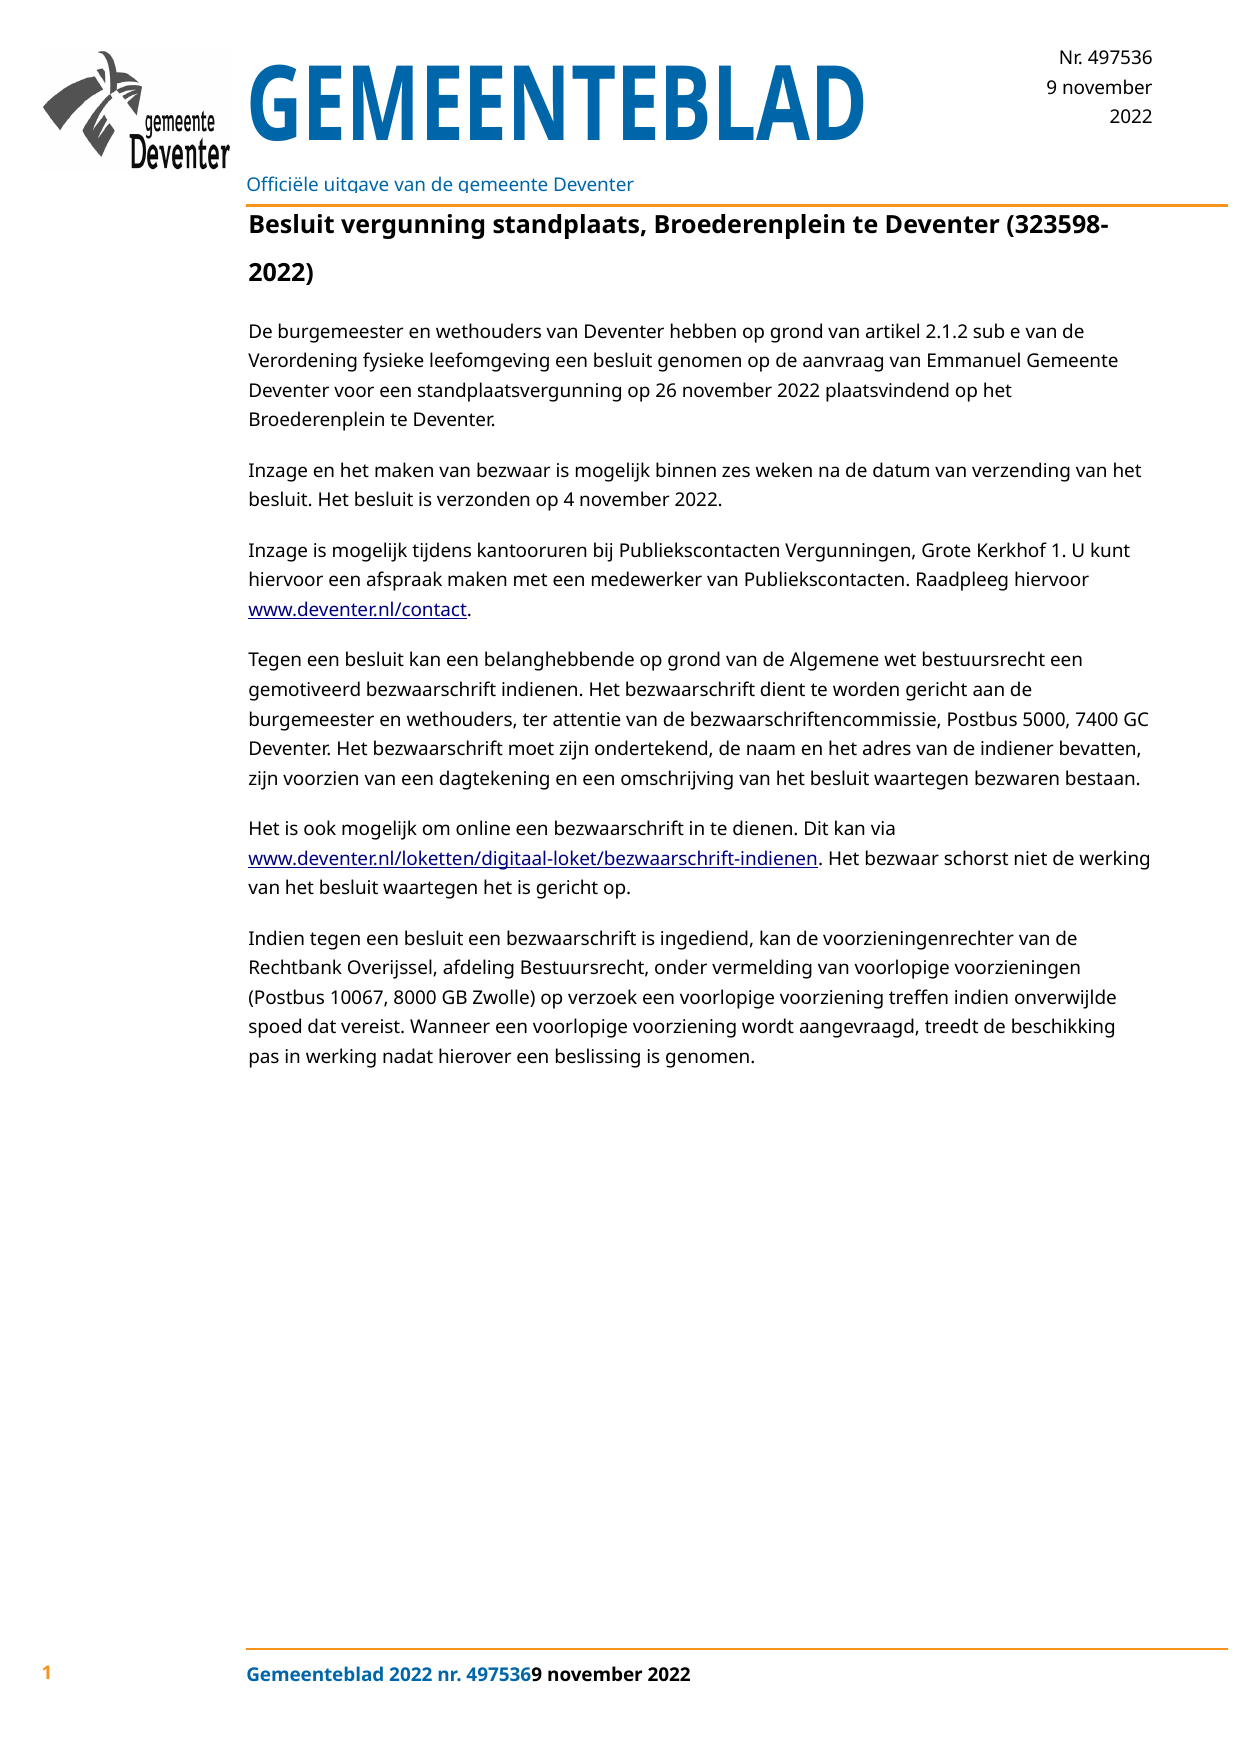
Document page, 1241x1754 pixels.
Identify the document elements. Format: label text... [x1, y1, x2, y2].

text Tegen een besluit kan een belanghebbende op grond van de Algemene wet bestuursrecht een gemotiveerd bezwaarschrift indienen. Het bezwaarschrift dient te worden gericht aan de burgemeester en wethouders, ter attentie van de bezwaarschriftencommissie, Postbus 5000, 7400 GC Deventer. Het bezwaarschrift moet zijn ondertekend, de naam en het adres van de indiener bevatten, zijn voorzien van een dagtekening en een omschrijving van het besluit waartegen bezwaren bestaan. [248, 647, 1152, 791]
text Besluit vergunning standplaats, Broederenplein te Deventer (323598-2022) [248, 207, 1152, 288]
text Het is ook mogelijk om online een bezwaarschrift in te dienen. Dit kan via www.deventer.nl/loketten/digitaal-loket/bezwaarschrift-indienen. Het bezwaar schorst niet de werking van het besluit waartegen het is gericht op. [248, 815, 1152, 900]
text Inzage en het maken van bezwaar is mogelijk binnen zes weken na de datum van verzending van het besluit. Het besluit is verzonden op 4 november 2022. [248, 457, 1152, 512]
text De burgemeester en wethouders van Deventer hebben op grond van artikel 2.1.2 sub e van de Verordening fysieke leefomgeving een besluit genomen op de aanvraag van Emmanuel Gemeente Deventer voor een standplaatsvergunning op 26 november 2022 plaatsvindend op het Broederenplein te Deventer. [248, 318, 1152, 432]
text Indien tegen een besluit een bezwaarschrift is ingediend, kan de voorzieningenrechter van de Rechtbank Overijssel, afdeling Bestuursrecht, onder vermelding van voorlopige voorzieningen (Postbus 10067, 8000 GB Zwolle) op verzoek een voorlopige voorziening treffen indien onverwijlde spoed dat vereist. Wanneer een voorlopige voorziening wordt aangevraagd, treedt de beschikking pas in werking nadat hierover een beslissing is genomen. [248, 925, 1152, 1069]
text Inzage is mogelijk tijdens kantooruren bij Publiekscontacten Vergunningen, Grote Kerkhof 1. U kunt hiervoor een afspraak maken met een medewerker van Publiekscontacten. Raadpleeg hiervoor www.deventer.nl/contact. [248, 537, 1152, 622]
picture [41, 47, 231, 172]
